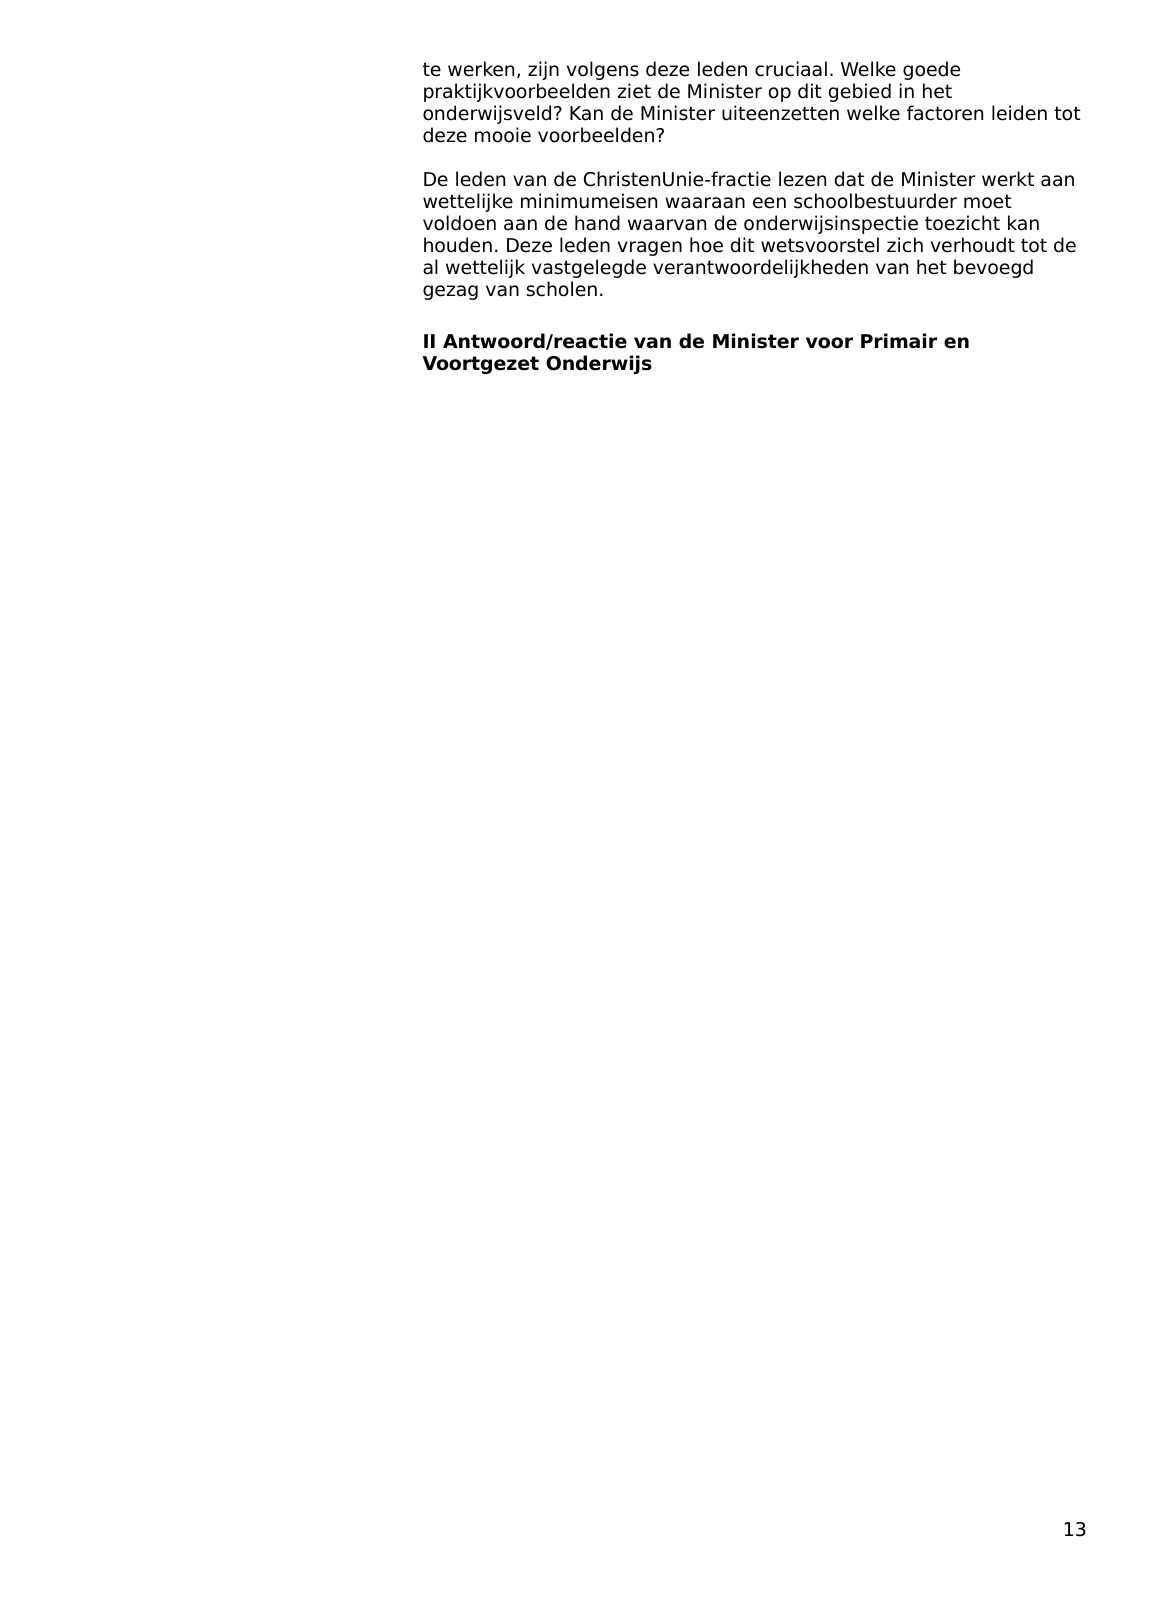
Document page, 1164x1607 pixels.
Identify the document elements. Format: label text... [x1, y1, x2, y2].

subtitle II Antwoord/reactie van de Minister voor Primair en Voortgezet Onderwijs [422, 331, 1087, 375]
text te werken, zijn volgens deze leden cruciaal. Welke goede praktijkvoorbeelden ziet de Minister op dit gebied in het onderwijsveld? Kan de Minister uiteenzetten welke factoren leiden tot deze mooie voorbeelden? [422, 59, 1087, 147]
text De leden van de ChristenUnie-fractie lezen dat de Minister werkt aan wettelijke minimumeisen waaraan een schoolbestuurder moet voldoen aan de hand waarvan de onderwijsinspectie toezicht kan houden. Deze leden vragen hoe dit wetsvoorstel zich verhoudt tot de al wettelijk vastgelegde verantwoordelijkheden van het bevoegd gezag van scholen. [422, 169, 1087, 301]
